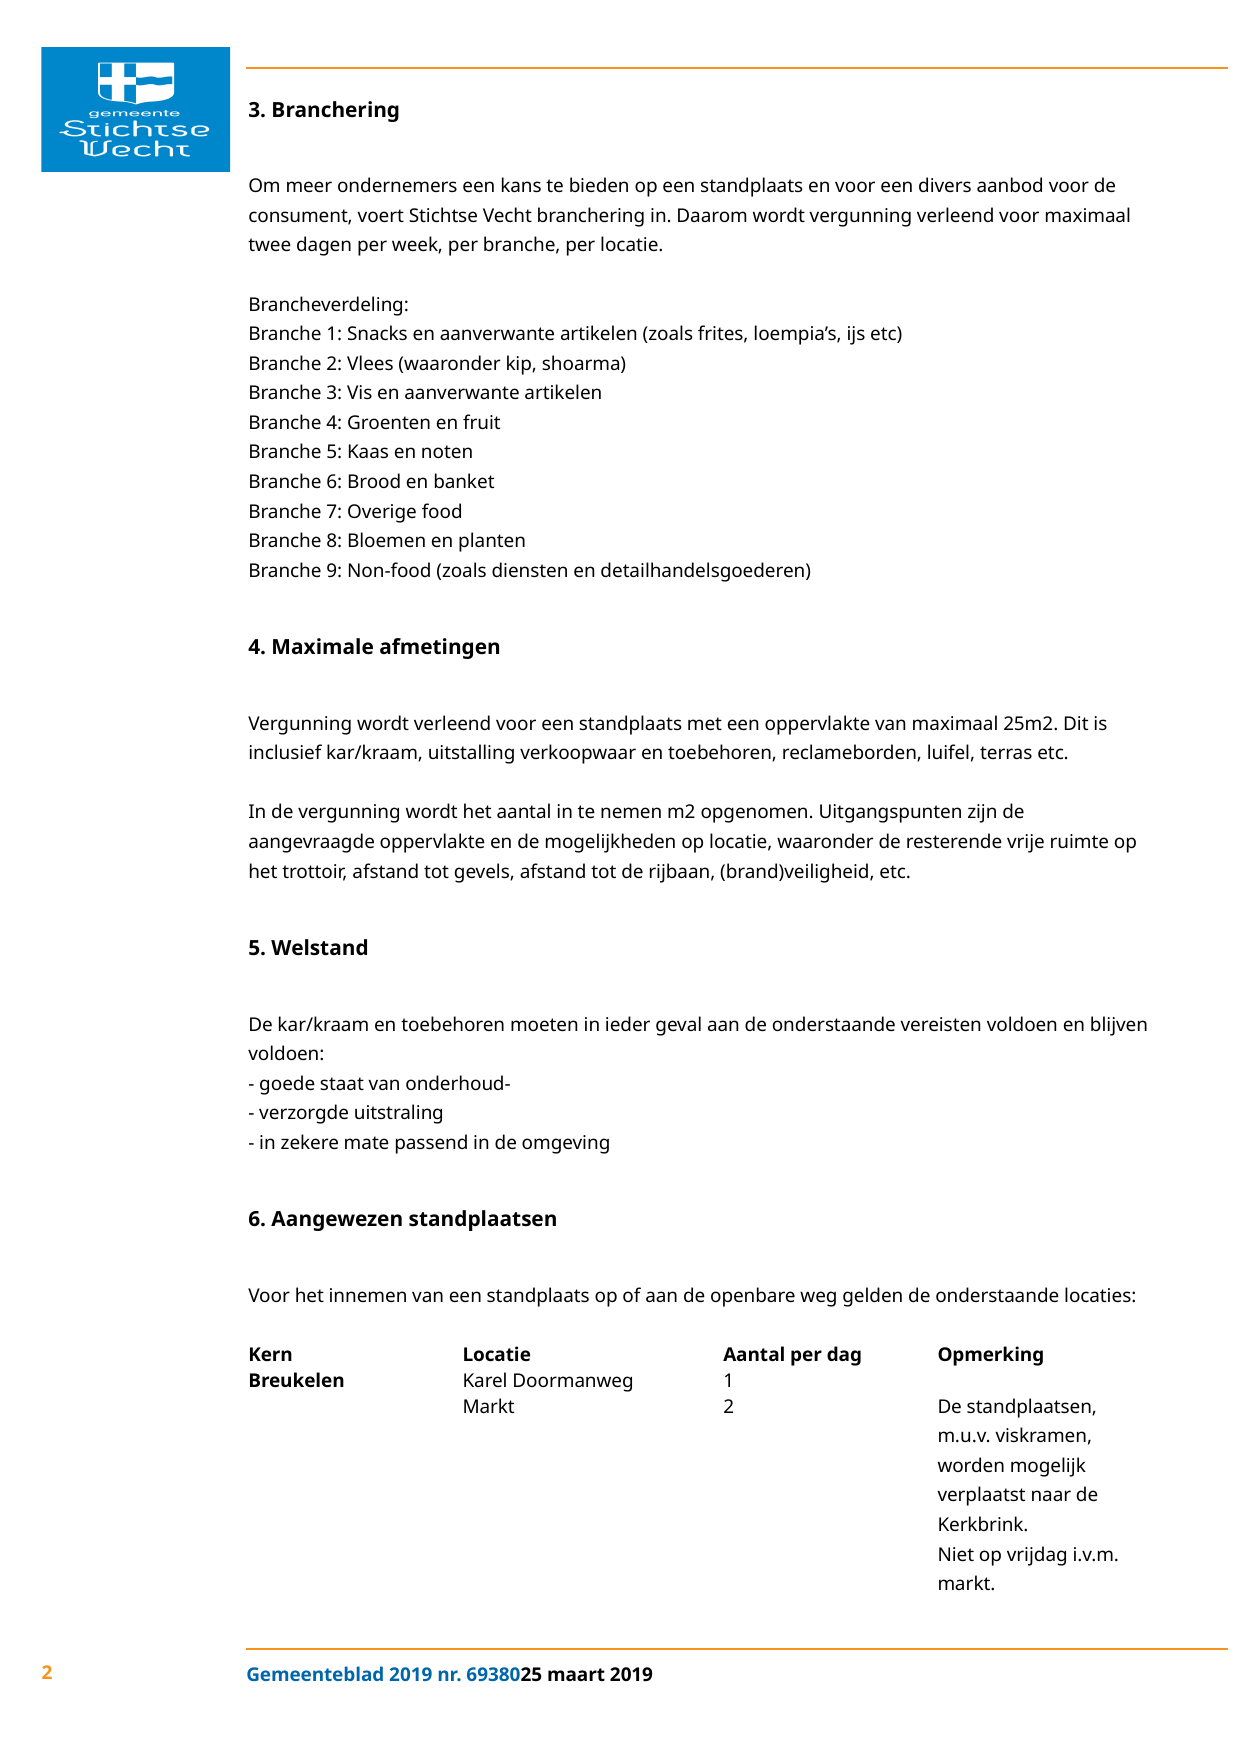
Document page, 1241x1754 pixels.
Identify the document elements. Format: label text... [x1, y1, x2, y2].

table_cell [937, 1367, 1152, 1393]
table_cell 1 [723, 1367, 937, 1393]
text Branche 5: Kaas en noten [248, 439, 1152, 464]
text - in zekere mate passend in de omgeving [248, 1129, 1152, 1155]
table_header Locatie [462, 1341, 723, 1367]
text - goede staat van onderhoud- [248, 1070, 1152, 1096]
text Branche 9: Non-food (zoals diensten en detailhandelsgoederen) [248, 557, 1152, 583]
text Branche 8: Bloemen en planten [248, 527, 1152, 553]
text 5. Welstand [248, 933, 1152, 962]
text Branche 3: Vis en aanverwante artikelen [248, 379, 1152, 405]
table_header Aantal per dag [723, 1341, 937, 1367]
text Branche 1: Snacks en aanverwante artikelen (zoals frites, loempia’s, ijs etc) [248, 320, 1152, 346]
table_header Kern [248, 1341, 462, 1367]
text Voor het innemen van een standplaats op of aan de openbare weg gelden de onderstaande locaties: [248, 1282, 1152, 1308]
table_header Opmerking [937, 1341, 1152, 1367]
picture [137, 63, 174, 103]
text 6. Aangewezen standplaatsen [248, 1204, 1152, 1233]
text - verzorgde uitstraling [248, 1099, 1152, 1125]
table_cell De standplaatsen, m.u.v. viskramen, worden mogelijk verplaatst naar de Kerkbrink. Niet op vrijdag i.v.m. markt. [937, 1393, 1152, 1596]
text Om meer ondernemers een kans te bieden op een standplaats en voor een divers aanbod voor de consument, voert Stichtse Vecht branchering in. Daarom wordt vergunning verleend voor maximaal twee dagen per week, per branche, per locatie. [248, 172, 1152, 257]
picture [99, 63, 135, 101]
text Branche 4: Groenten en fruit [248, 409, 1152, 435]
text De kar/kraam en toebehoren moeten in ieder geval aan de onderstaande vereisten voldoen en blijven voldoen: [248, 1011, 1152, 1066]
text 3. Branchering [248, 95, 1152, 123]
text Brancheverdeling: [248, 291, 1152, 317]
table_cell Karel Doormanweg [462, 1367, 723, 1393]
text 4. Maximale afmetingen [248, 632, 1152, 661]
text In de vergunning wordt het aantal in te nemen m2 opgenomen. Uitgangspunten zijn de aangevraagde oppervlakte en de mogelijkheden op locatie, waaronder de resterende vrije ruimte op het trottoir, afstand tot gevels, afstand tot de rijbaan, (brand)veiligheid, etc. [248, 799, 1152, 884]
table_cell Markt [462, 1393, 723, 1596]
table_cell [248, 1393, 462, 1596]
text Branche 6: Brood en banket [248, 468, 1152, 494]
table_cell 2 [723, 1393, 937, 1596]
text Branche 2: Vlees (waaronder kip, shoarma) [248, 350, 1152, 376]
text Branche 7: Overige food [248, 498, 1152, 524]
text Vergunning wordt verleend voor een standplaats met een oppervlakte van maximaal 25m2. Dit is inclusief kar/kraam, uitstalling verkoopwaar en toebehoren, reclameborden, luifel, terras etc. [248, 710, 1152, 765]
table_cell Breukelen [248, 1367, 462, 1393]
